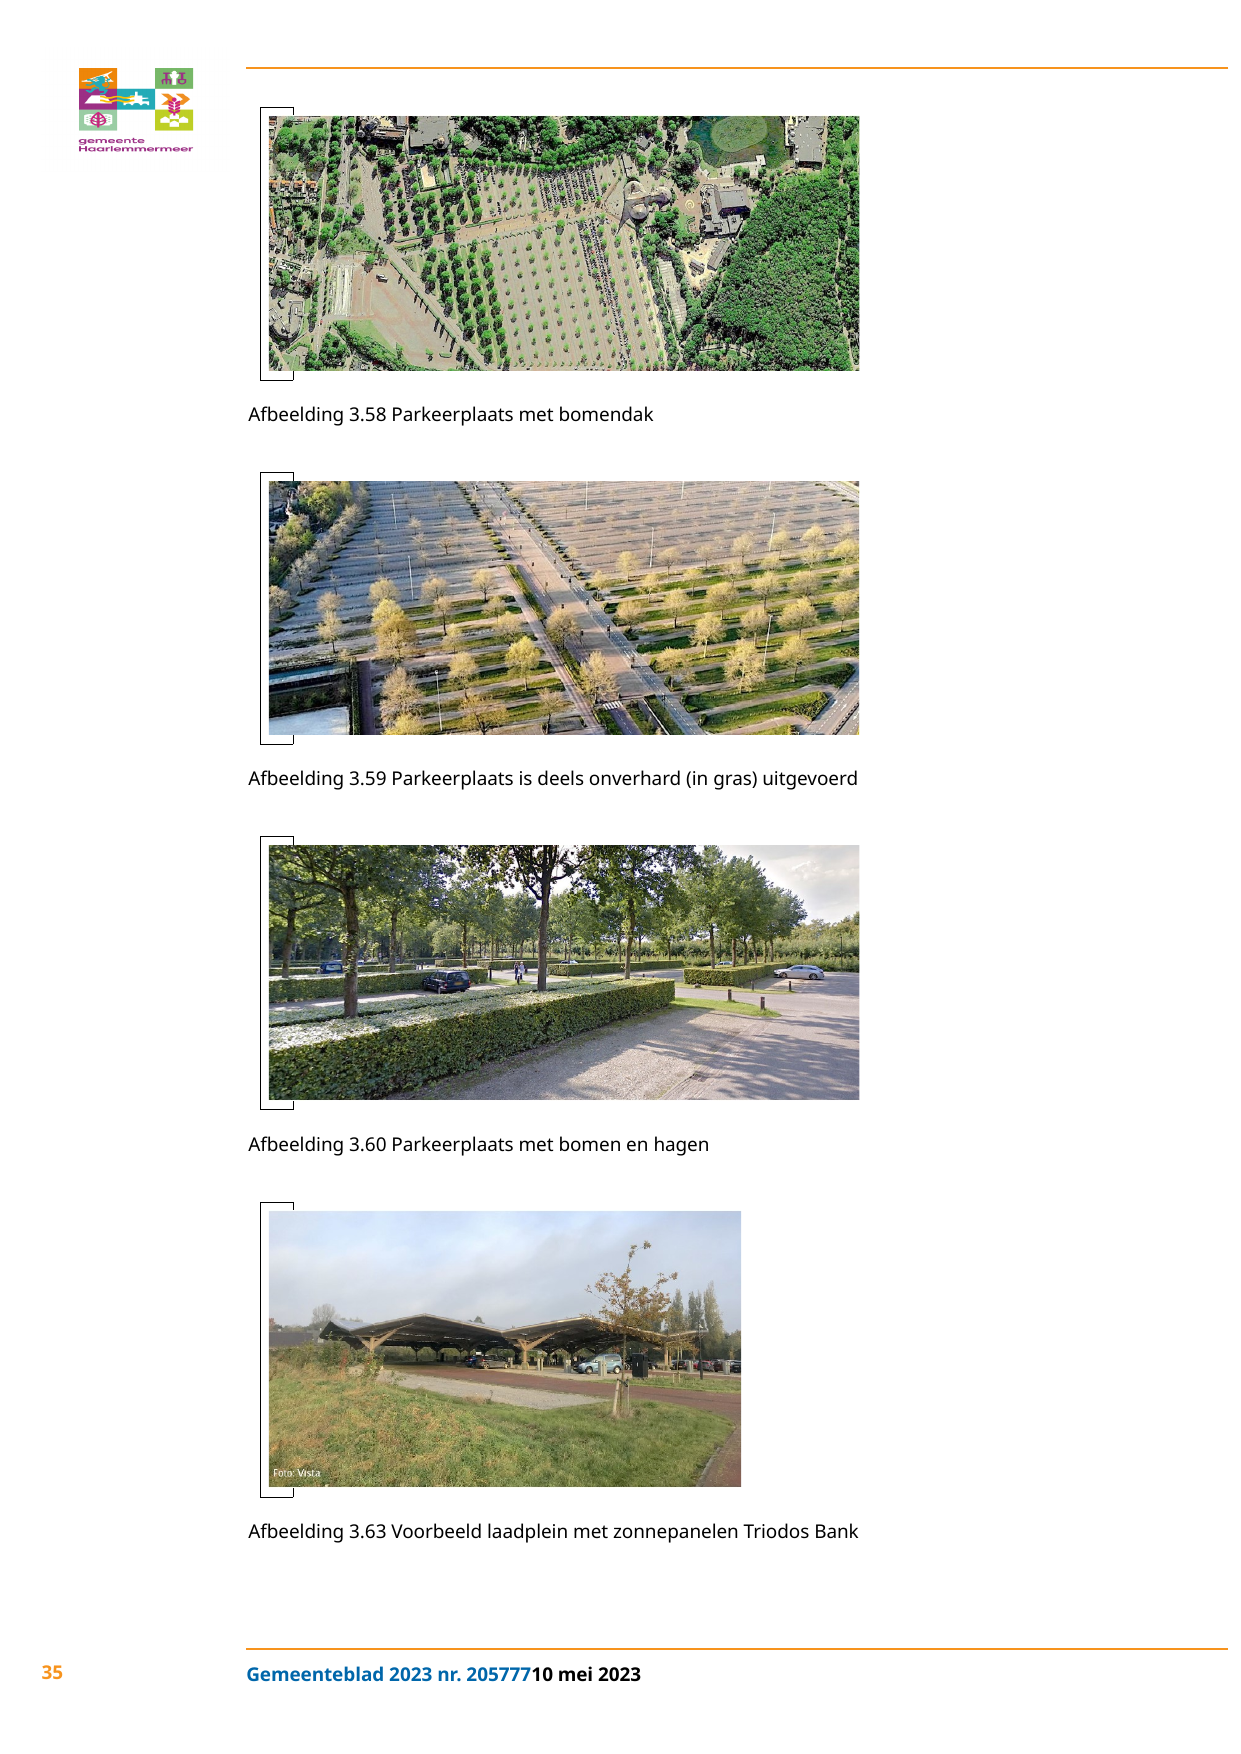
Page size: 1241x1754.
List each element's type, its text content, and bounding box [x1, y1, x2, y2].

picture [41, 47, 231, 172]
text Afbeelding 3.60 Parkeerplaats met bomen en hagen [248, 1131, 1152, 1156]
text Afbeelding 3.59 Parkeerplaats is deels onverhard (in gras) uitgevoerd [248, 765, 1152, 791]
picture [268, 1210, 742, 1488]
picture [268, 115, 860, 371]
picture [268, 481, 860, 735]
text Afbeelding 3.58 Parkeerplaats met bomendak [248, 401, 1152, 427]
picture [268, 845, 860, 1101]
text Afbeelding 3.63 Voorbeeld laadplein met zonnepanelen Triodos Bank [248, 1518, 1152, 1544]
